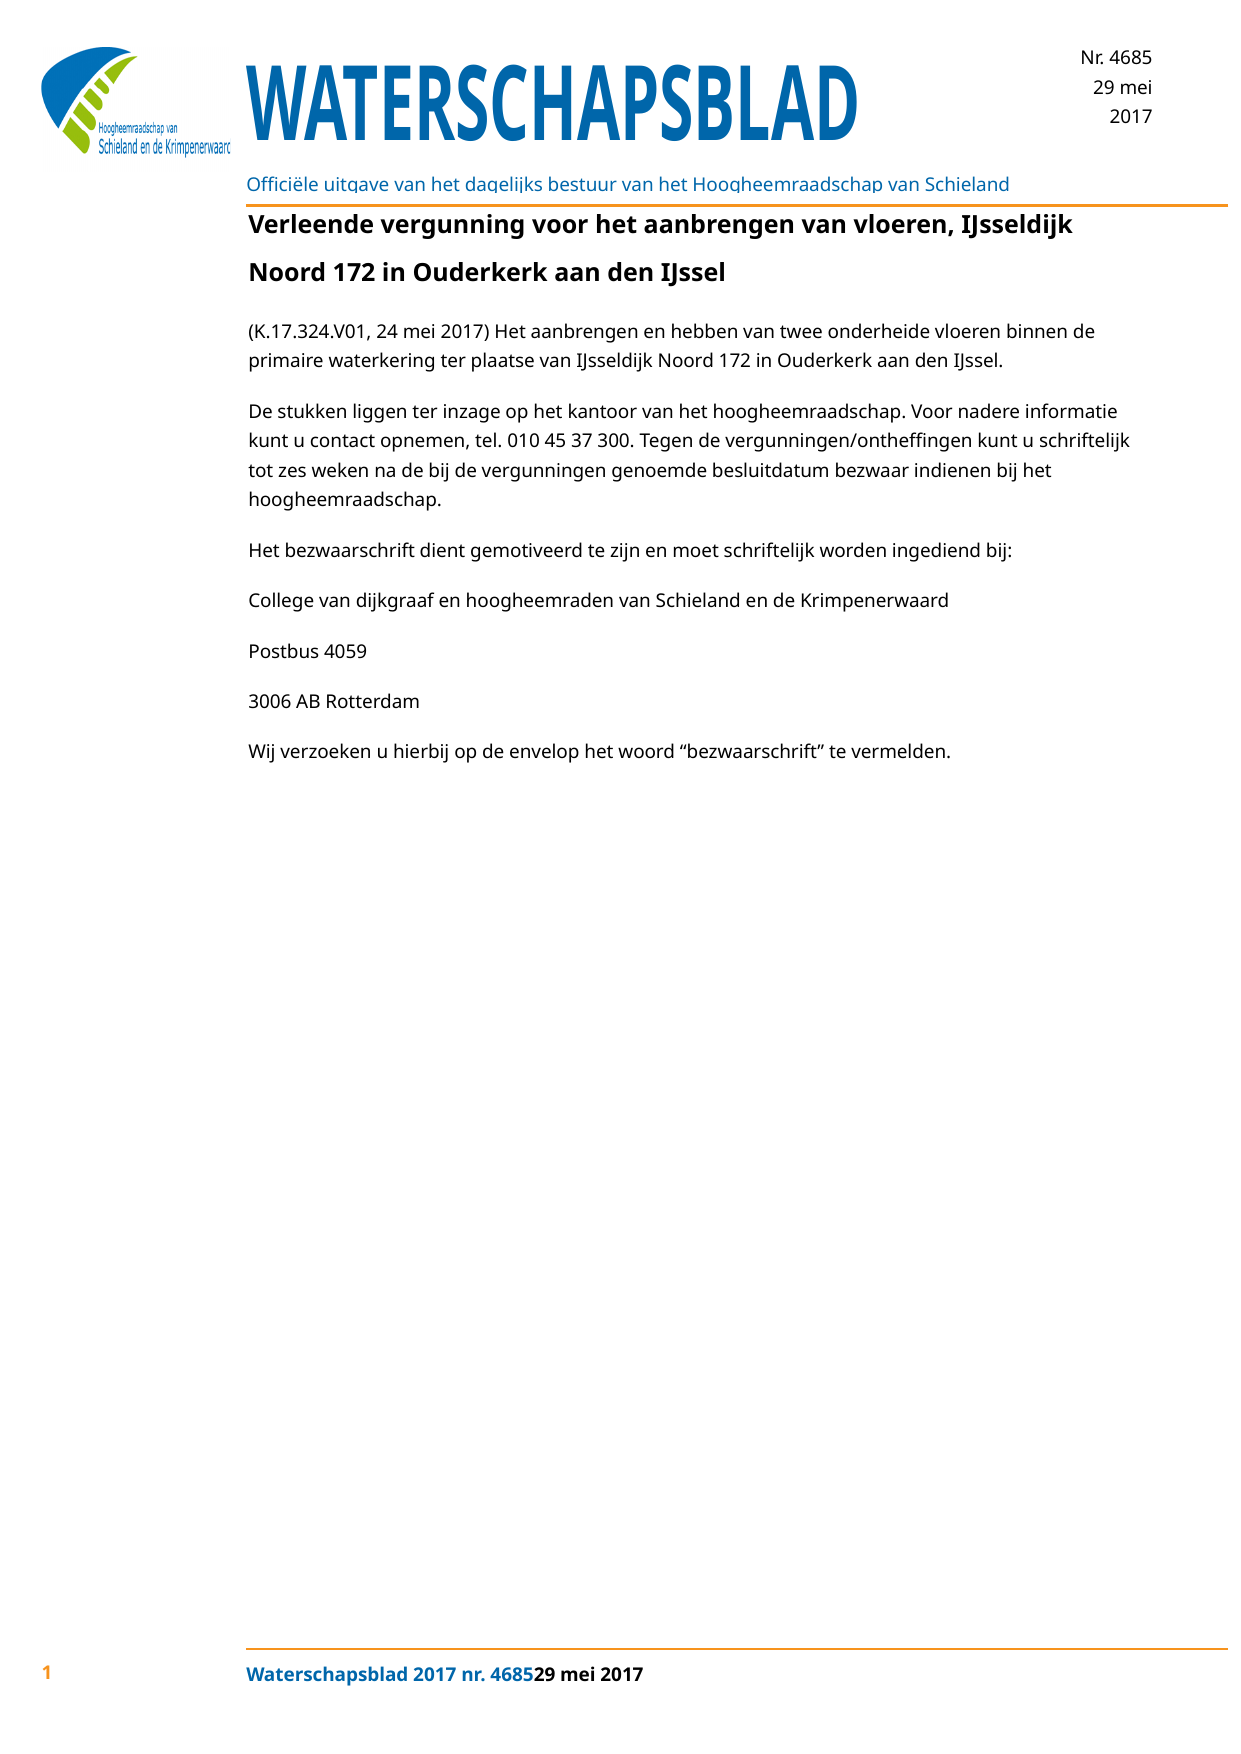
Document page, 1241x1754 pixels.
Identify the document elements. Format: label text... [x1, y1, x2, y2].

text (K.17.324.V01, 24 mei 2017) Het aanbrengen en hebben van twee onderheide vloeren binnen de primaire waterkering ter plaatse van IJsseldijk Noord 172 in Ouderkerk aan den IJssel. [248, 318, 1152, 373]
text Postbus 4059 [248, 638, 1152, 664]
text Wij verzoeken u hierbij op de envelop het woord “bezwaarschrift” te vermelden. [248, 739, 1152, 764]
text College van dijkgraaf en hoogheemraden van Schieland en de Krimpenerwaard [248, 587, 1152, 613]
picture [41, 47, 231, 172]
text Het bezwaarschrift dient gemotiveerd te zijn en moet schriftelijk worden ingediend bij: [248, 537, 1152, 563]
text 3006 AB Rotterdam [248, 688, 1152, 714]
text De stukken liggen ter inzage op het kantoor van het hoogheemraadschap. Voor nadere informatie kunt u contact opnemen, tel. 010 45 37 300. Tegen de vergunningen/ontheffingen kunt u schriftelijk tot zes weken na de bij de vergunningen genoemde besluitdatum bezwaar indienen bij het hoogheemraadschap. [248, 398, 1152, 512]
text Verleende vergunning voor het aanbrengen van vloeren, IJsseldijk Noord 172 in Ouderkerk aan den IJssel [248, 207, 1152, 288]
